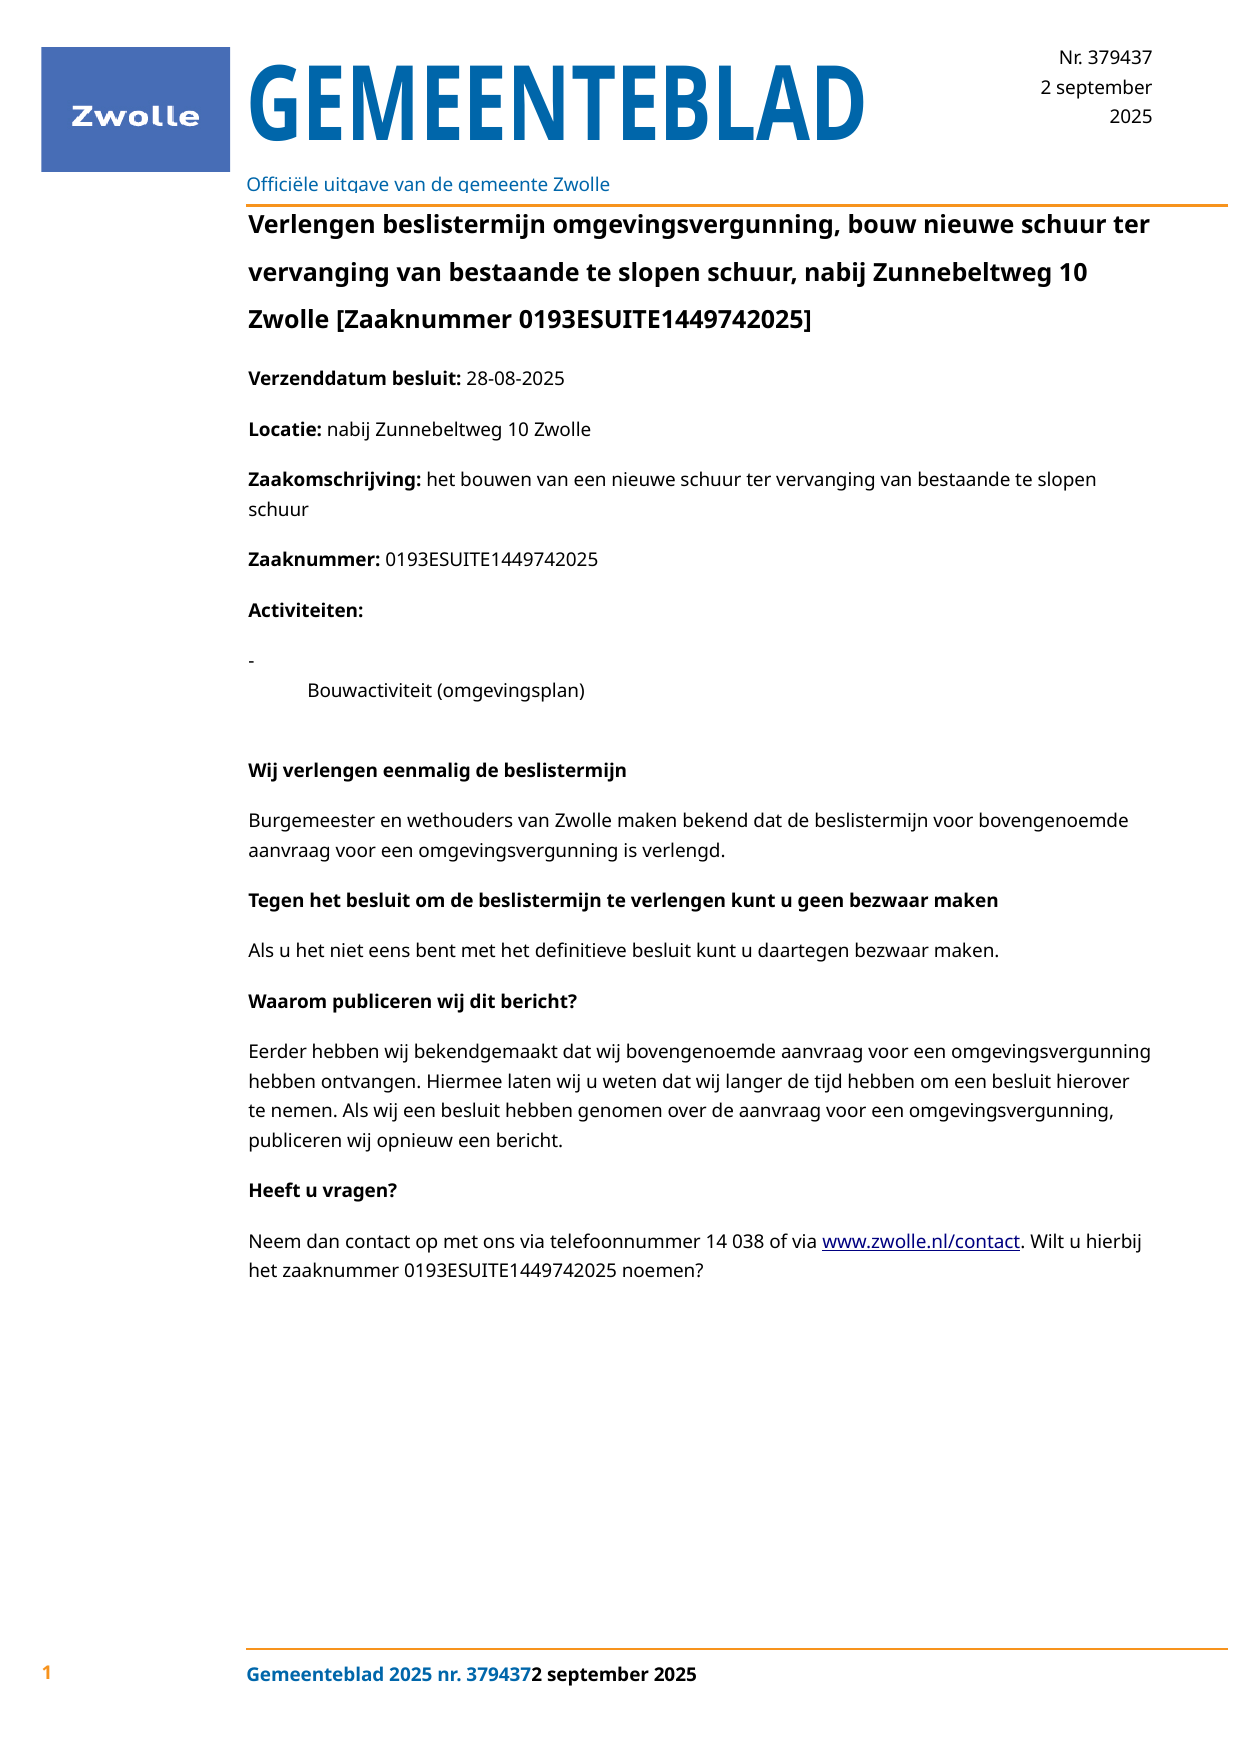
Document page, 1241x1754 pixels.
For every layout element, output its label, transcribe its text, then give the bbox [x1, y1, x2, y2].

text Zaakomschrijving: het bouwen van een nieuwe schuur ter vervanging van bestaande te slopen schuur [248, 466, 1152, 522]
text Waarom publiceren wij dit bericht? [248, 988, 1152, 1014]
text Zaaknummer: 0193ESUITE1449742025 [248, 546, 1152, 572]
text Tegen het besluit om de beslistermijn te verlengen kunt u geen bezwaar maken [248, 887, 1152, 913]
text Locatie: nabij Zunnebeltweg 10 Zwolle [248, 416, 1152, 442]
text Heeft u vragen? [248, 1178, 1152, 1203]
text Verzenddatum besluit: 28-08-2025 [248, 366, 1152, 391]
text Eerder hebben wij bekendgemaakt dat wij bovengenoemde aanvraag voor een omgevingsvergunning hebben ontvangen. Hiermee laten wij u weten dat wij langer de tijd hebben om een besluit hierover te nemen. Als wij een besluit hebben genomen over de aanvraag voor een omgevingsvergunning, publiceren wij opnieuw een bericht. [248, 1038, 1152, 1153]
text Burgemeester en wethouders van Zwolle maken bekend dat de beslistermijn voor bovengenoemde aanvraag voor een omgevingsvergunning is verlengd. [248, 807, 1152, 862]
picture [41, 47, 231, 172]
text Neem dan contact op met ons via telefoonnummer 14 038 of via www.zwolle.nl/contact. Wilt u hierbij het zaaknummer 0193ESUITE1449742025 noemen? [248, 1228, 1152, 1283]
text Verlengen beslistermijn omgevingsvergunning, bouw nieuwe schuur ter vervanging van bestaande te slopen schuur, nabij Zunnebeltweg 10 Zwolle [Zaaknummer 0193ESUITE1449742025] [248, 207, 1152, 336]
list Bouwactiviteit (omgevingsplan) [248, 677, 1152, 702]
text Wij verlengen eenmalig de beslistermijn [248, 757, 1152, 782]
text Als u het niet eens bent met het definitieve besluit kunt u daartegen bezwaar maken. [248, 938, 1152, 963]
text Activiteiten: [248, 597, 1152, 622]
